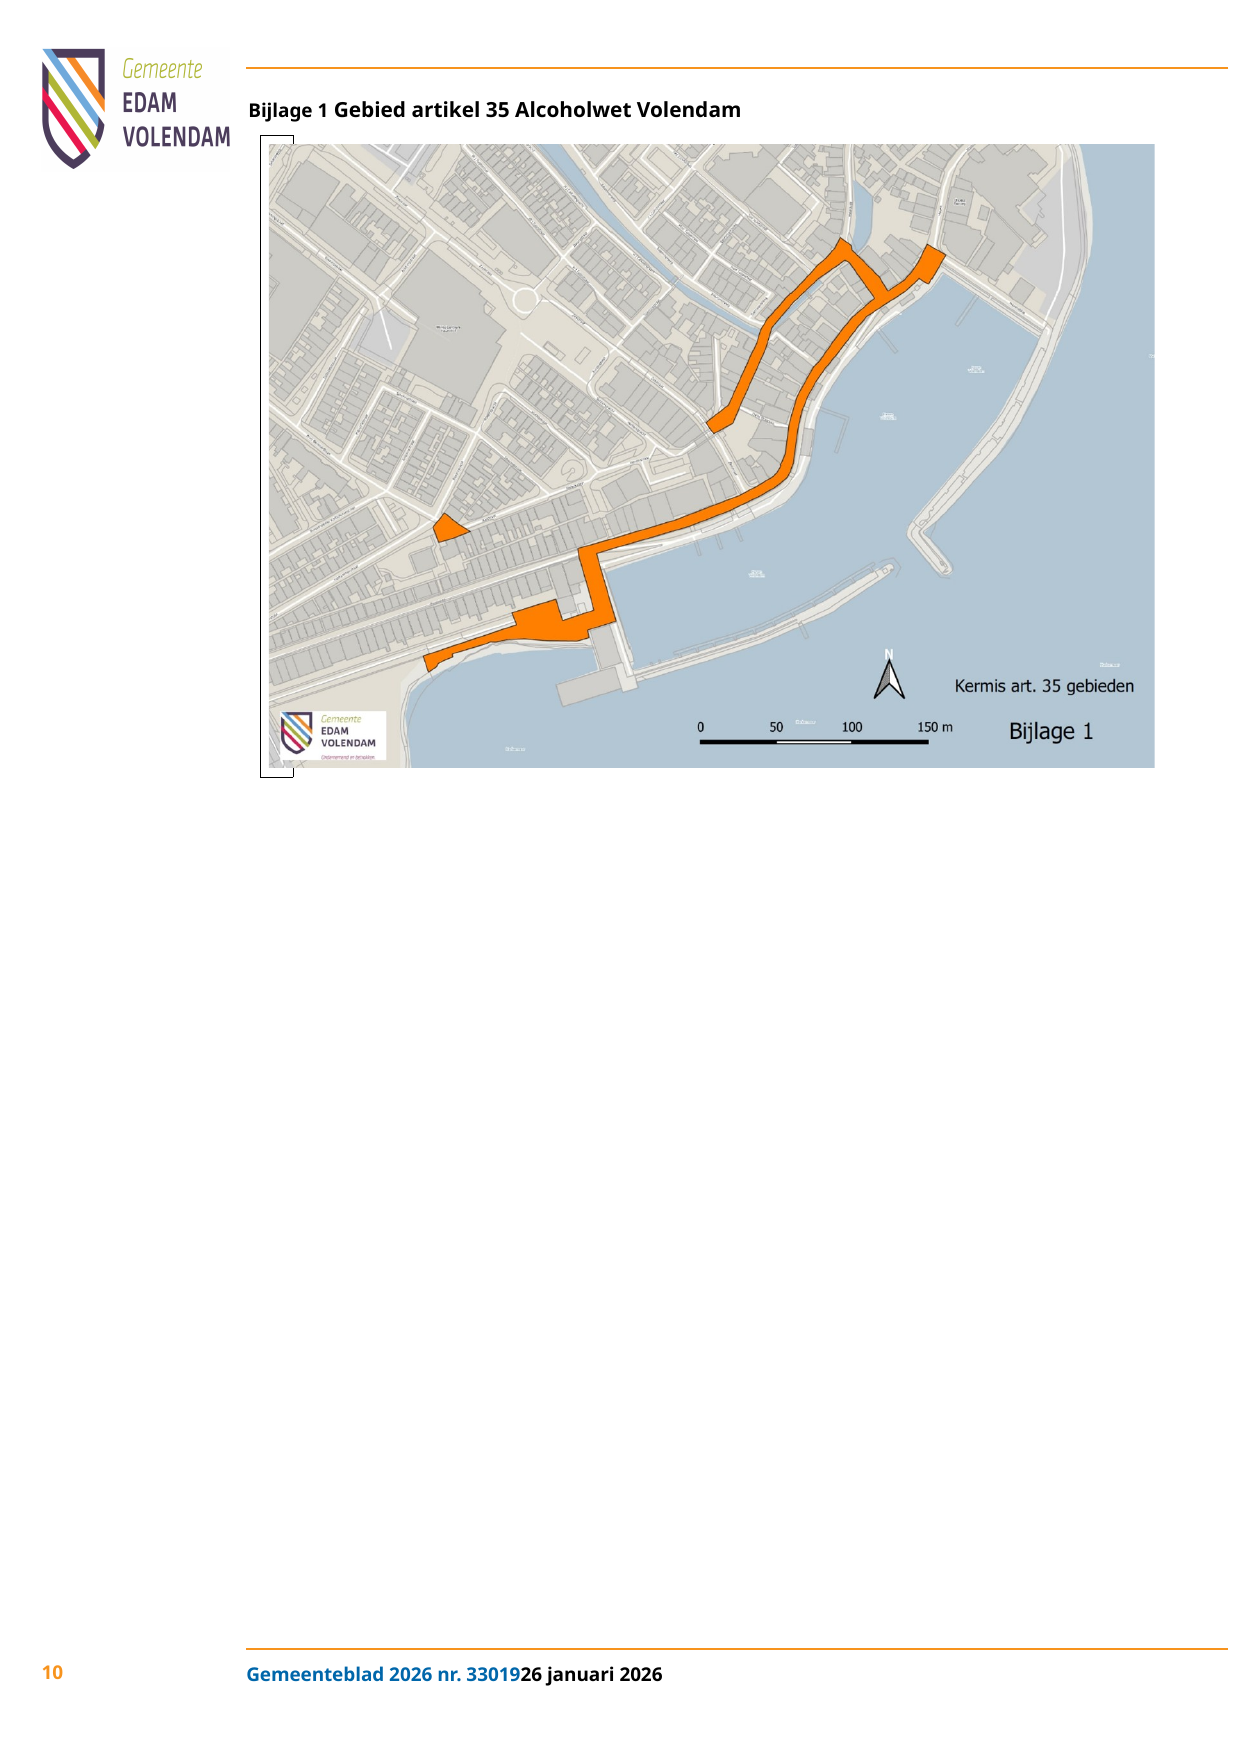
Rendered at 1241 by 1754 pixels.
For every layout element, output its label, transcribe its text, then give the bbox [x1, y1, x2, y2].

picture [41, 47, 231, 172]
text Bijlage 1 Gebied artikel 35 Alcoholwet Volendam [248, 95, 1152, 123]
picture [268, 144, 1155, 768]
